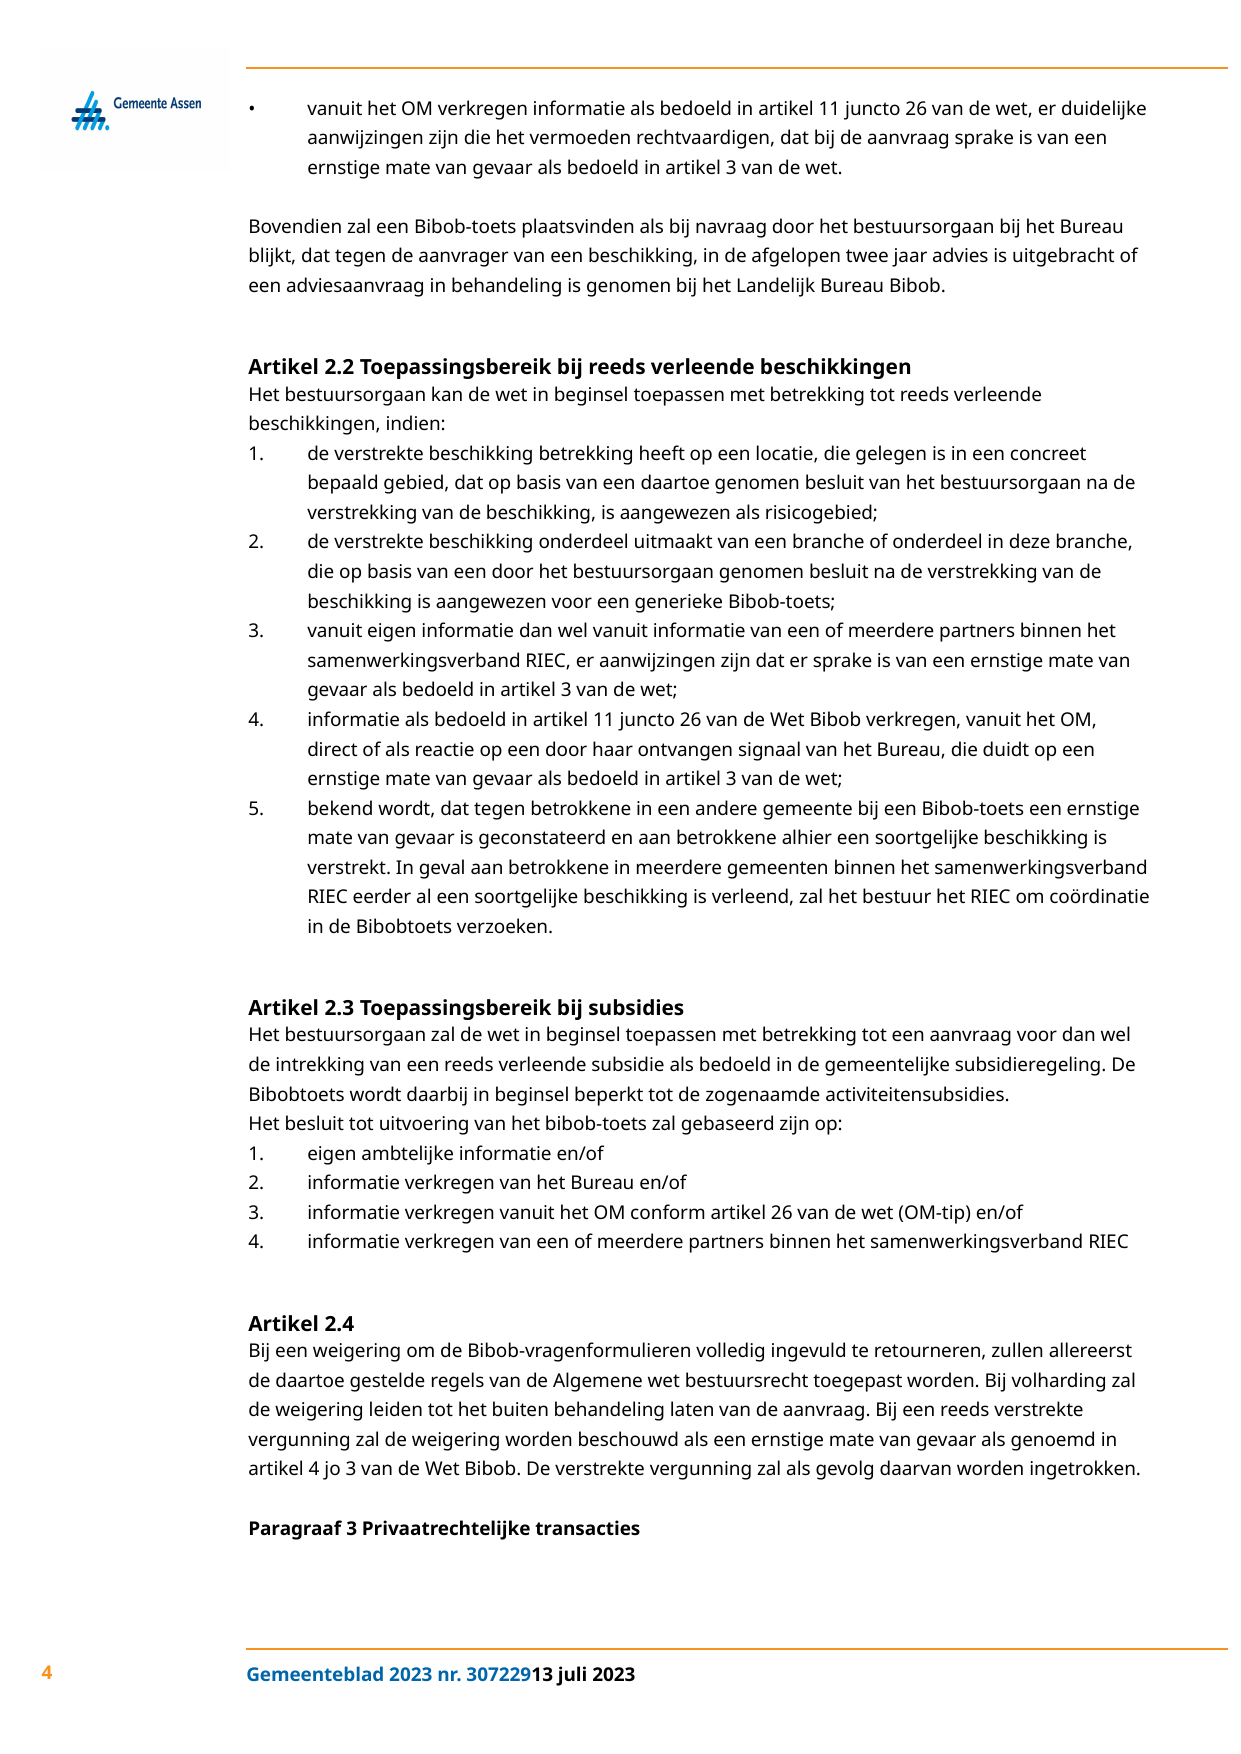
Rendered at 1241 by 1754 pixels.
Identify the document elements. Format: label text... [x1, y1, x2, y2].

list vanuit het OM verkregen informatie als bedoeld in artikel 11 juncto 26 van de wet, er duidelijke aanwijzingen zijn die het vermoeden rechtvaardigen, dat bij de aanvraag sprake is van een ernstige mate van gevaar als bedoeld in artikel 3 van de wet. [248, 95, 1152, 180]
list informatie verkregen van het Bureau en/of [248, 1169, 1152, 1195]
list bekend wordt, dat tegen betrokkene in een andere gemeente bij een Bibob-toets een ernstige mate van gevaar is geconstateerd en aan betrokkene alhier een soortgelijke beschikking is verstrekt. In geval aan betrokkene in meerdere gemeenten binnen het samenwerkingsverband RIEC eerder al een soortgelijke beschikking is verleend, zal het bestuur het RIEC om coördinatie in de Bibobtoets verzoeken. [248, 795, 1152, 939]
list de verstrekte beschikking betrekking heeft op een locatie, die gelegen is in een concreet bepaald gebied, dat op basis van een daartoe genomen besluit van het bestuursorgaan na de verstrekking van de beschikking, is aangewezen als risicogebied; [248, 440, 1152, 525]
list informatie verkregen van een of meerdere partners binnen het samenwerkingsverband RIEC [248, 1229, 1152, 1254]
picture [41, 47, 231, 172]
text Het besluit tot uitvoering van het bibob-toets zal gebaseerd zijn op: [248, 1110, 1152, 1136]
text Artikel 2.3 Toepassingsbereik bij subsidies [248, 993, 1152, 1022]
list vanuit eigen informatie dan wel vanuit informatie van een of meerdere partners binnen het samenwerkingsverband RIEC, er aanwijzingen zijn dat er sprake is van een ernstige mate van gevaar als bedoeld in artikel 3 van de wet; [248, 617, 1152, 702]
text Artikel 2.4 [248, 1309, 1152, 1337]
text Bovendien zal een Bibob-toets plaatsvinden als bij navraag door het bestuursorgaan bij het Bureau blijkt, dat tegen de aanvrager van een beschikking, in de afgelopen twee jaar advies is uitgebracht of een adviesaanvraag in behandeling is genomen bij het Landelijk Bureau Bibob. [248, 213, 1152, 298]
list informatie verkregen vanuit het OM conform artikel 26 van de wet (OM-tip) en/of [248, 1199, 1152, 1225]
text Bij een weigering om de Bibob-vragenformulieren volledig ingevuld te retourneren, zullen allereerst de daartoe gestelde regels van de Algemene wet bestuursrecht toegepast worden. Bij volharding zal de weigering leiden tot het buiten behandeling laten van de aanvraag. Bij een reeds verstrekte vergunning zal de weigering worden beschouwd als een ernstige mate van gevaar als genoemd in artikel 4 jo 3 van de Wet Bibob. De verstrekte vergunning zal als gevolg daarvan worden ingetrokken. [248, 1337, 1152, 1481]
list informatie als bedoeld in artikel 11 juncto 26 van de Wet Bibob verkregen, vanuit het OM, direct of als reactie op een door haar ontvangen signaal van het Bureau, die duidt op een ernstige mate van gevaar als bedoeld in artikel 3 van de wet; [248, 706, 1152, 791]
list eigen ambtelijke informatie en/of [248, 1140, 1152, 1166]
text Het bestuursorgaan zal de wet in beginsel toepassen met betrekking tot een aanvraag voor dan wel de intrekking van een reeds verleende subsidie als bedoeld in de gemeentelijke subsidieregeling. De Bibobtoets wordt daarbij in beginsel beperkt tot de zogenaamde activiteitensubsidies. [248, 1022, 1152, 1107]
text Artikel 2.2 Toepassingsbereik bij reeds verleende beschikkingen [248, 352, 1152, 381]
text Het bestuursorgaan kan de wet in beginsel toepassen met betrekking tot reeds verleende beschikkingen, indien: [248, 381, 1152, 436]
text Paragraaf 3 Privaatrechtelijke transacties [248, 1515, 1152, 1540]
list de verstrekte beschikking onderdeel uitmaakt van een branche of onderdeel in deze branche, die op basis van een door het bestuursorgaan genomen besluit na de verstrekking van de beschikking is aangewezen voor een generieke Bibob-toets; [248, 529, 1152, 613]
